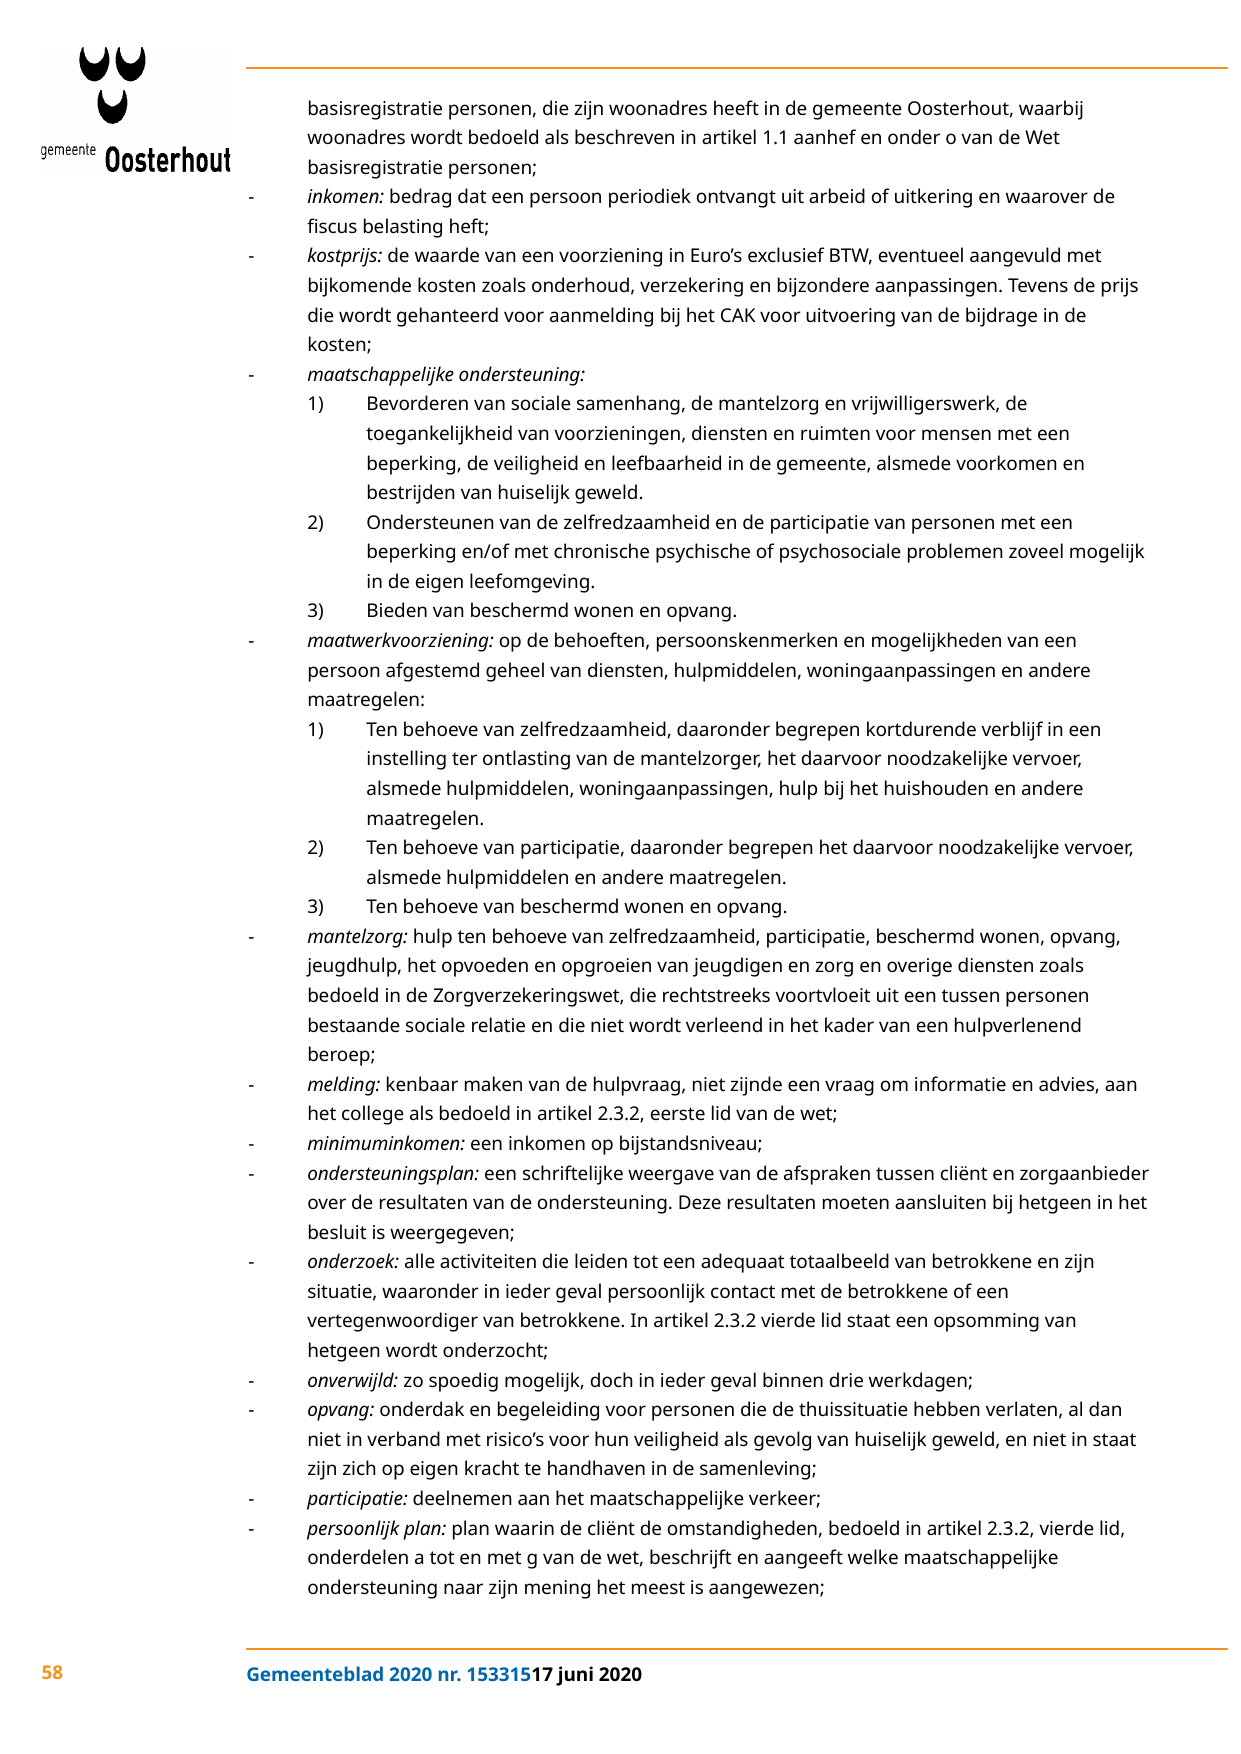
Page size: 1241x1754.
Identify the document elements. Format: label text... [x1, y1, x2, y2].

list Ondersteunen van de zelfredzaamheid en de participatie van personen met een beperking en/of met chronische psychische of psychosociale problemen zoveel mogelijk in de eigen leefomgeving. [307, 509, 1152, 594]
list maatwerkvoorziening: op de behoeften, persoonskenmerken en mogelijkheden van een persoon afgestemd geheel van diensten, hulpmiddelen, woningaanpassingen en andere maatregelen: [248, 627, 1152, 712]
list Ten behoeve van beschermd wonen en opvang. [307, 893, 1152, 919]
list maatschappelijke ondersteuning: [248, 361, 1152, 387]
list persoonlijk plan: plan waarin de cliënt de omstandigheden, bedoeld in artikel 2.3.2, vierde lid, onderdelen a tot en met g van de wet, beschrijft en aangeeft welke maatschappelijke ondersteuning naar zijn mening het meest is aangewezen; [248, 1515, 1152, 1600]
list inkomen: bedrag dat een persoon periodiek ontvangt uit arbeid of uitkering en waarover de fiscus belasting heft; [248, 183, 1152, 239]
list onverwijld: zo spoedig mogelijk, doch in ieder geval binnen drie werkdagen; [248, 1367, 1152, 1393]
list ondersteuningsplan: een schriftelijke weergave van de afspraken tussen cliënt en zorgaanbieder over de resultaten van de ondersteuning. Deze resultaten moeten aansluiten bij hetgeen in het besluit is weergegeven; [248, 1160, 1152, 1245]
list opvang: onderdak en begeleiding voor personen die de thuissituatie hebben verlaten, al dan niet in verband met risico’s voor hun veiligheid als gevolg van huiselijk geweld, en niet in staat zijn zich op eigen kracht te handhaven in de samenleving; [248, 1396, 1152, 1481]
list basisregistratie personen, die zijn woonadres heeft in de gemeente Oosterhout, waarbij woonadres wordt bedoeld als beschreven in artikel 1.1 aanhef en onder o van de Wet basisregistratie personen; [248, 95, 1152, 180]
list Bieden van beschermd wonen en opvang. [307, 598, 1152, 623]
list Ten behoeve van participatie, daaronder begrepen het daarvoor noodzakelijke vervoer, alsmede hulpmiddelen en andere maatregelen. [307, 834, 1152, 890]
list melding: kenbaar maken van de hulpvraag, niet zijnde een vraag om informatie en advies, aan het college als bedoeld in artikel 2.3.2, eerste lid van de wet; [248, 1071, 1152, 1126]
list onderzoek: alle activiteiten die leiden tot een adequaat totaalbeeld van betrokkene en zijn situatie, waaronder in ieder geval persoonlijk contact met de betrokkene of een vertegenwoordiger van betrokkene. In artikel 2.3.2 vierde lid staat een opsomming van hetgeen wordt onderzocht; [248, 1248, 1152, 1363]
list minimuminkomen: een inkomen op bijstandsniveau; [248, 1130, 1152, 1156]
list participatie: deelnemen aan het maatschappelijke verkeer; [248, 1485, 1152, 1511]
picture [41, 47, 231, 172]
list kostprijs: de waarde van een voorziening in Euro’s exclusief BTW, eventueel aangevuld met bijkomende kosten zoals onderhoud, verzekering en bijzondere aanpassingen. Tevens de prijs die wordt gehanteerd voor aanmelding bij het CAK voor uitvoering van de bijdrage in de kosten; [248, 243, 1152, 357]
list Bevorderen van sociale samenhang, de mantelzorg en vrijwilligerswerk, de toegankelijkheid van voorzieningen, diensten en ruimten voor mensen met een beperking, de veiligheid en leefbaarheid in de gemeente, alsmede voorkomen en bestrijden van huiselijk geweld. [307, 391, 1152, 505]
list Ten behoeve van zelfredzaamheid, daaronder begrepen kortdurende verblijf in een instelling ter ontlasting van de mantelzorger, het daarvoor noodzakelijke vervoer, alsmede hulpmiddelen, woningaanpassingen, hulp bij het huishouden en andere maatregelen. [307, 716, 1152, 831]
list mantelzorg: hulp ten behoeve van zelfredzaamheid, participatie, beschermd wonen, opvang, jeugdhulp, het opvoeden en opgroeien van jeugdigen en zorg en overige diensten zoals bedoeld in de Zorgverzekeringswet, die rechtstreeks voortvloeit uit een tussen personen bestaande sociale relatie en die niet wordt verleend in het kader van een hulpverlenend beroep; [248, 923, 1152, 1067]
